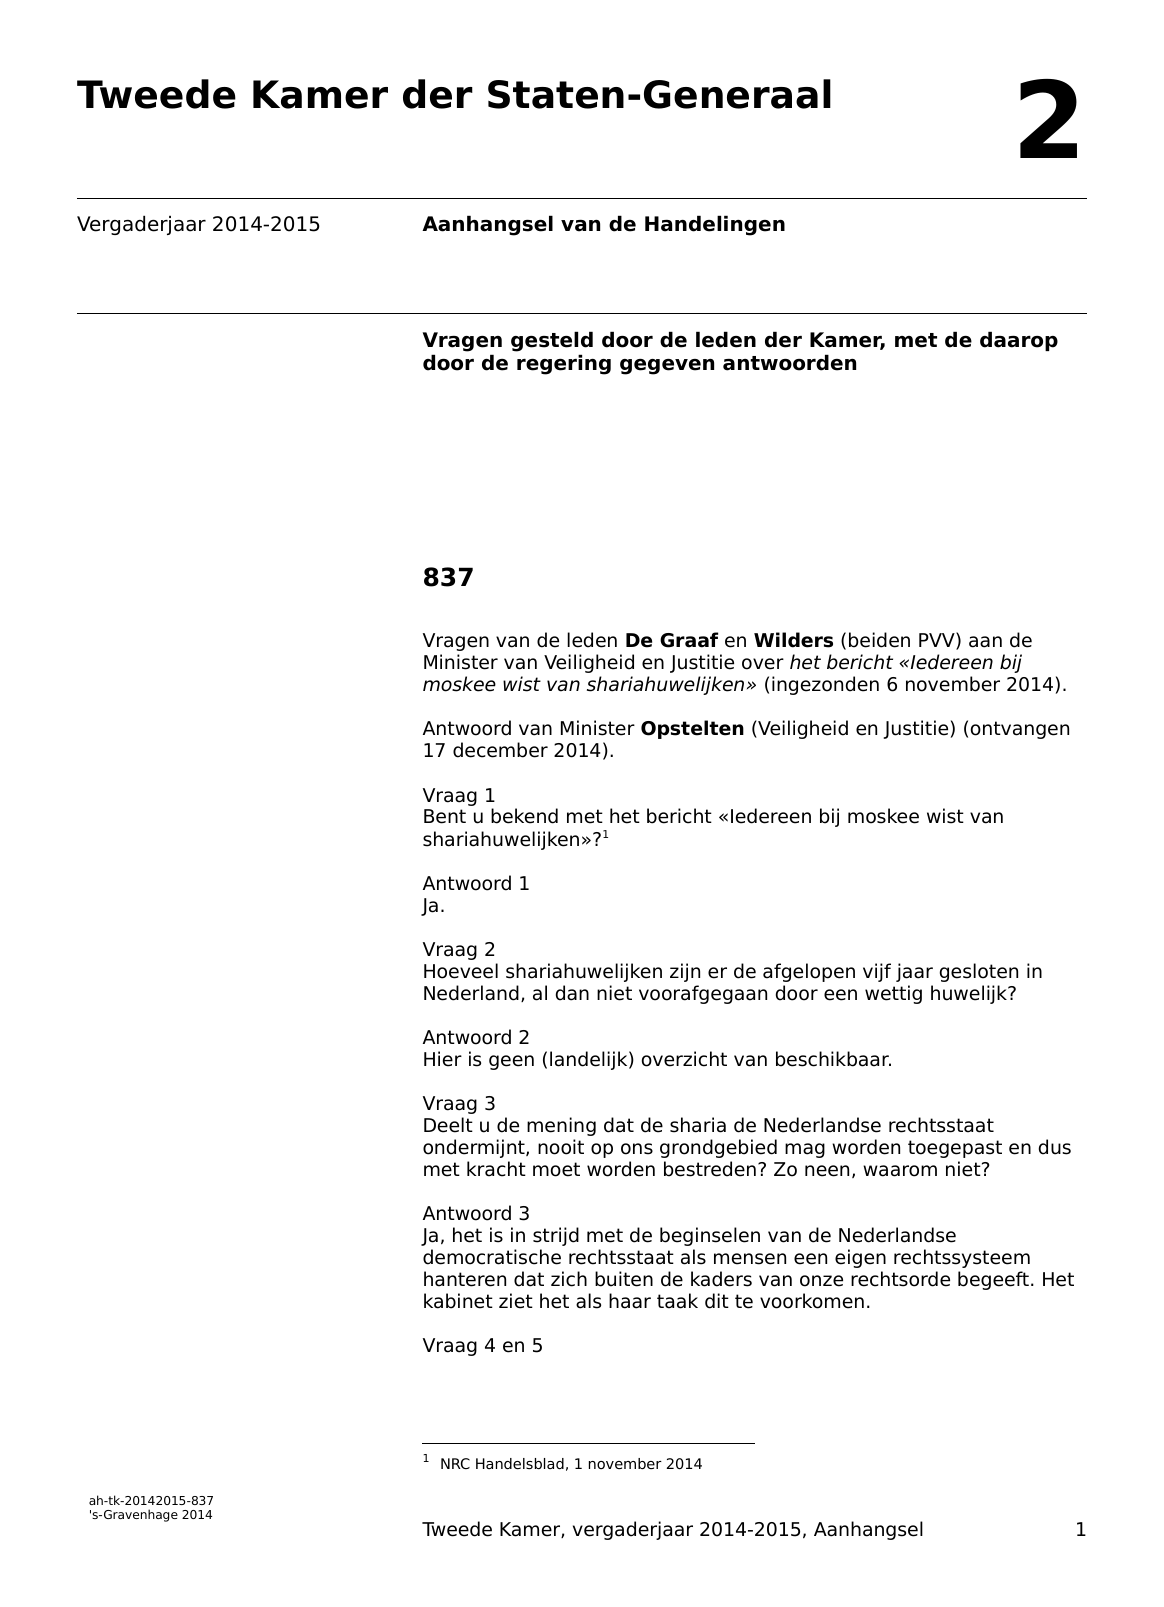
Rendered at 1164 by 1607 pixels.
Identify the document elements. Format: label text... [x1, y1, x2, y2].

text Vraag 4 en 5 [422, 1335, 1087, 1357]
table_cell [77, 314, 422, 375]
text NRC Handelsblad, 1 november 2014 [422, 1452, 1087, 1474]
text 837 [422, 563, 1087, 592]
text 's-Gravenhage 2014 [88, 1508, 323, 1522]
table_cell Vragen gesteld door de leden der Kamer, met de daarop door de regering gegeven antwoorden [422, 314, 1087, 375]
text Antwoord van Minister Opstelten (Veiligheid en Justitie) (ontvangen 17 december 2014). [422, 718, 1087, 762]
text Vraag 2 [422, 939, 1087, 961]
table_cell Vergaderjaar 2014-2015 [77, 199, 422, 313]
text Vragen van de leden De Graaf en Wilders (beiden PVV) aan de Minister van Veiligheid en Justitie over het bericht «Iedereen bij moskee wist van shariahuwelijken» (ingezonden 6 november 2014). [422, 630, 1087, 696]
table_header Tweede Kamer der Staten-Generaal [77, 59, 886, 198]
text ah-tk-20142015-837 [88, 1494, 323, 1508]
text Hier is geen (landelijk) overzicht van beschikbaar. [422, 1049, 1087, 1071]
text Ja. [422, 894, 1087, 917]
text Deelt u de mening dat de sharia de Nederlandse rechtsstaat ondermijnt, nooit op ons grondgebied mag worden toegepast en dus met kracht moet worden bestreden? Zo neen, waarom niet? [422, 1115, 1087, 1181]
text Bent u bekend met het bericht «Iedereen bij moskee wist van shariahuwelijken»? [422, 806, 1087, 850]
text Antwoord 1 [422, 873, 1087, 894]
table_cell Aanhangsel van de Handelingen [422, 199, 1087, 313]
text Hoeveel shariahuwelijken zijn er de afgelopen vijf jaar gesloten in Nederland, al dan niet voorafgegaan door een wettig huwelijk? [422, 961, 1087, 1005]
text Antwoord 2 [422, 1027, 1087, 1049]
text Ja, het is in strijd met de beginselen van de Nederlandse democratische rechtsstaat als mensen een eigen rechtssysteem hanteren dat zich buiten de kaders van onze rechtsorde begeeft. Het kabinet ziet het als haar taak dit te voorkomen. [422, 1225, 1087, 1313]
text Vraag 1 [422, 784, 1087, 806]
text Vraag 3 [422, 1093, 1087, 1115]
text Antwoord 3 [422, 1203, 1087, 1225]
table_header 2 [886, 59, 1087, 198]
